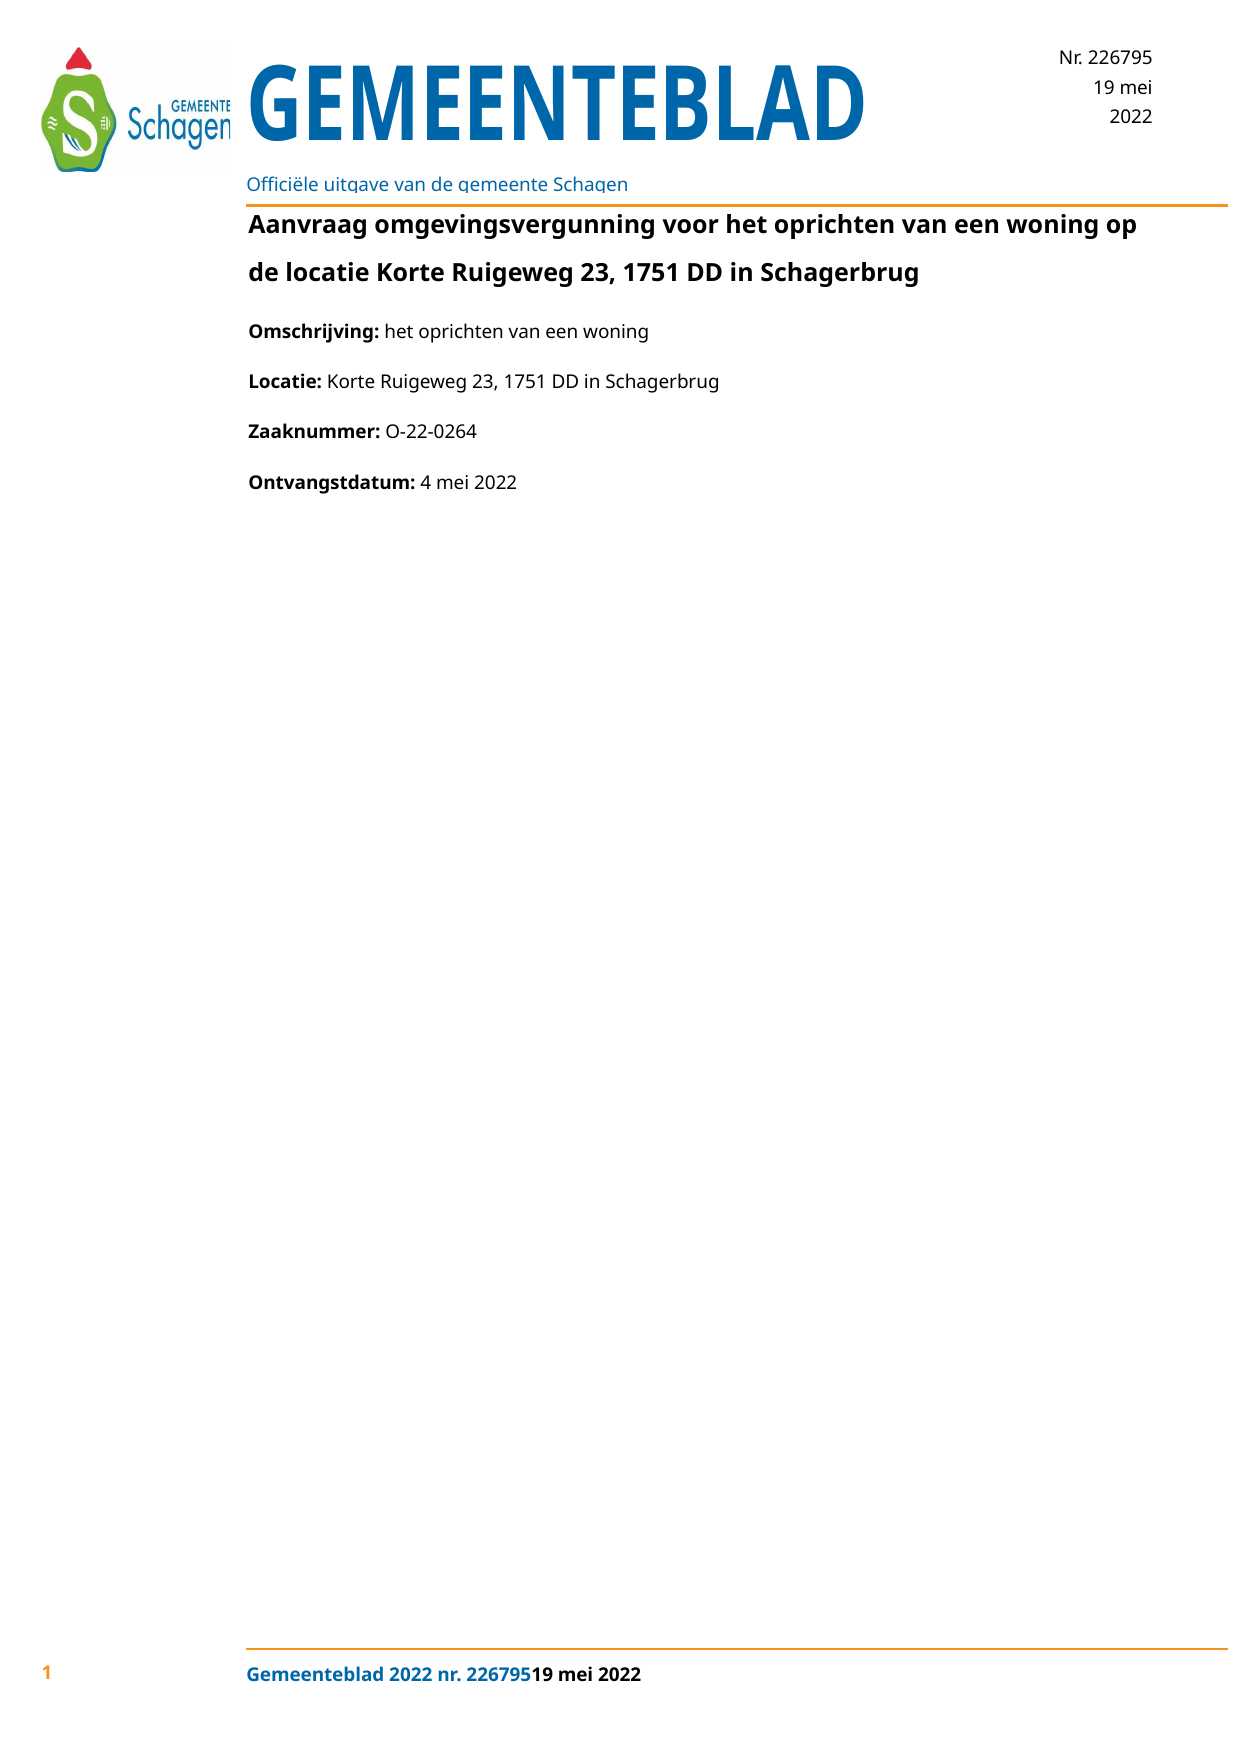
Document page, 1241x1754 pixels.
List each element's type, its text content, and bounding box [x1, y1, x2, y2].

text Zaaknummer: O-22-0264 [248, 419, 1152, 444]
text Locatie: Korte Ruigeweg 23, 1751 DD in Schagerbrug [248, 368, 1152, 394]
picture [41, 47, 231, 172]
text Ontvangstdatum: 4 mei 2022 [248, 469, 1152, 495]
text Aanvraag omgevingsvergunning voor het oprichten van een woning op de locatie Korte Ruigeweg 23, 1751 DD in Schagerbrug [248, 207, 1152, 288]
text Omschrijving: het oprichten van een woning [248, 318, 1152, 344]
